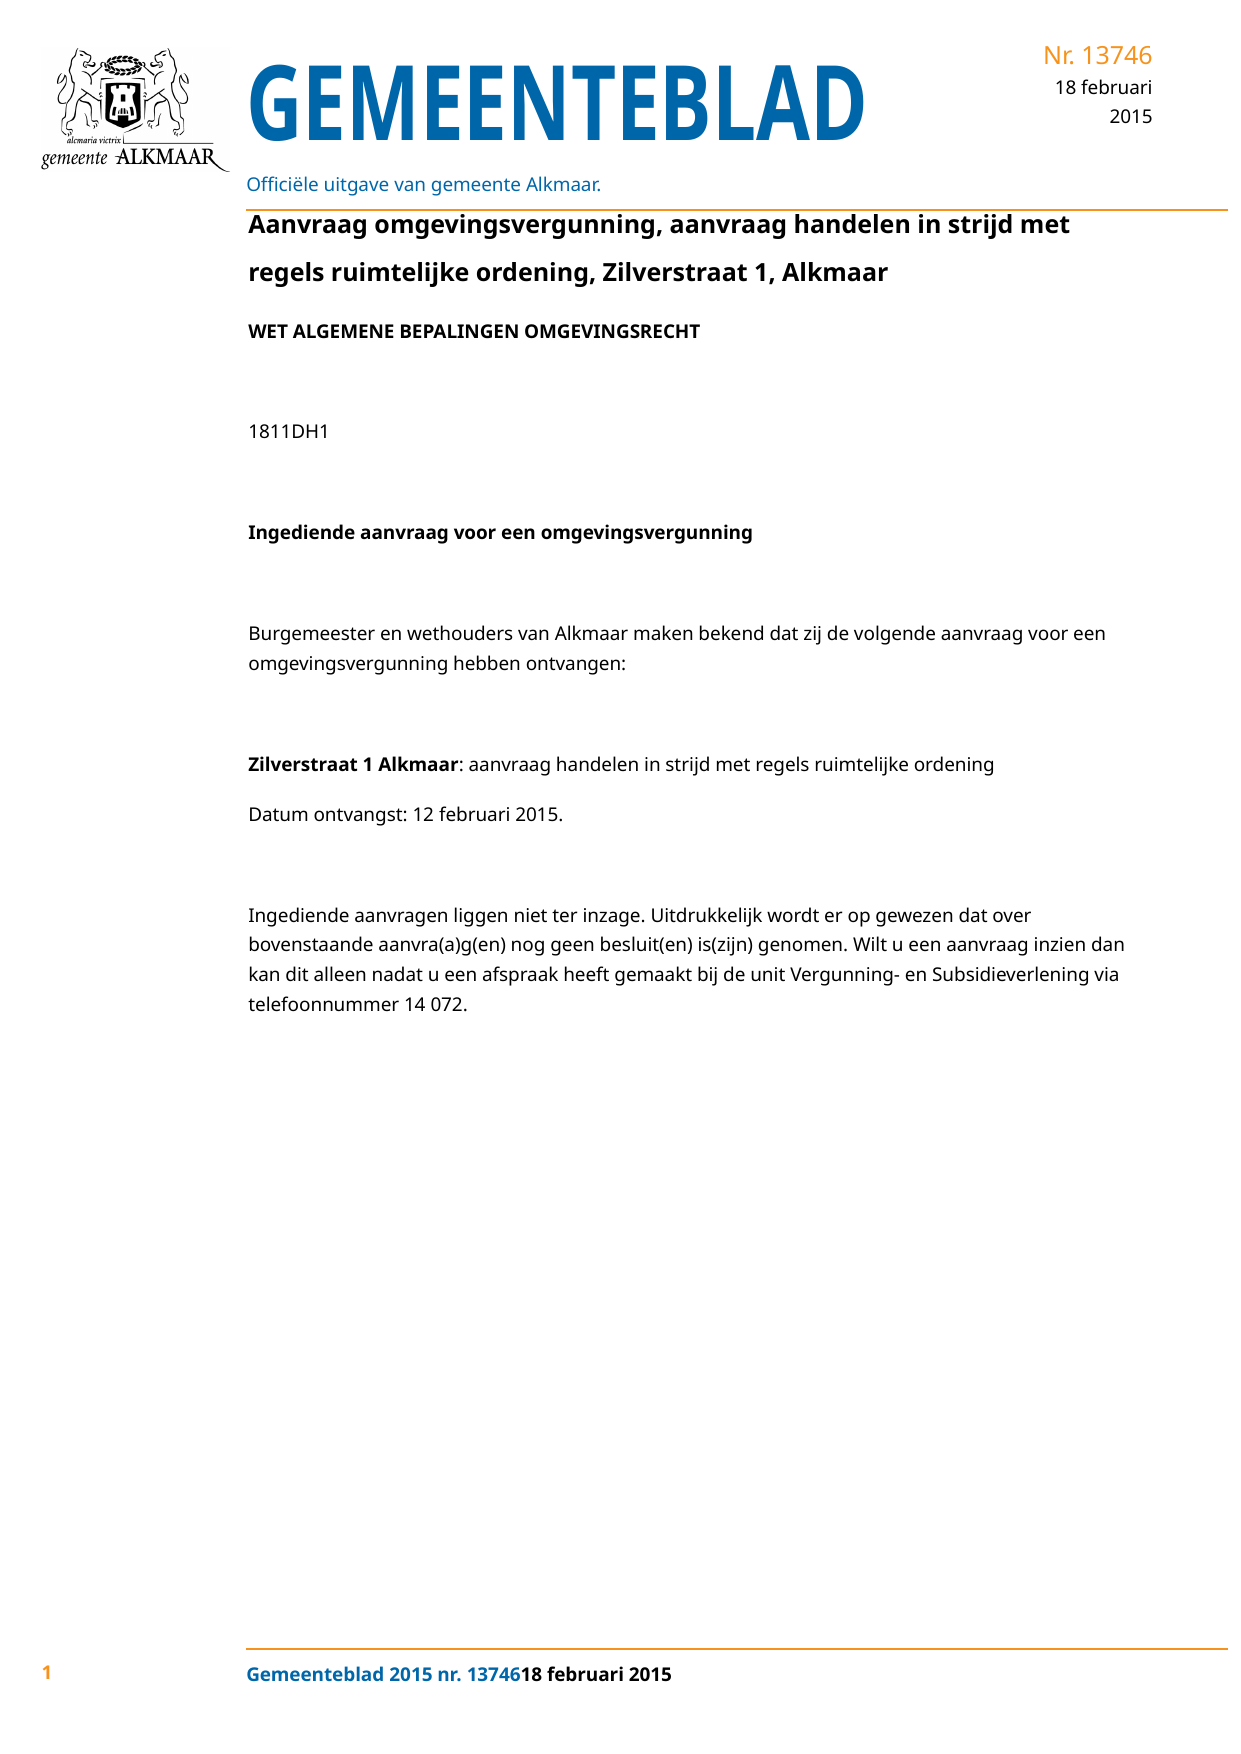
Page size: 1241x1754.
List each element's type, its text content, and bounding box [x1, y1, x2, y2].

text Ingediende aanvragen liggen niet ter inzage. Uitdrukkelijk wordt er op gewezen dat over bovenstaande aanvra(a)g(en) nog geen besluit(en) is(zijn) genomen. Wilt u een aanvraag inzien dan kan dit alleen nadat u een afspraak heeft gemaakt bij de unit Vergunning- en Subsidieverlening via telefoonnummer 14 072. [248, 902, 1152, 1017]
text Ingediende aanvraag voor een omgevingsvergunning [248, 519, 1152, 545]
text Aanvraag omgevingsvergunning, aanvraag handelen in strijd met regels ruimtelijke ordening, Zilverstraat 1, Alkmaar [248, 211, 1152, 288]
text Datum ontvangst: 12 februari 2015. [248, 801, 1152, 827]
text Burgemeester en wethouders van Alkmaar maken bekend dat zij de volgende aanvraag voor een omgevingsvergunning hebben ontvangen: [248, 620, 1152, 676]
text WET ALGEMENE BEPALINGEN OMGEVINGSRECHT [248, 318, 1152, 344]
text Zilverstraat 1 Alkmaar: aanvraag handelen in strijd met regels ruimtelijke ordening [248, 751, 1152, 777]
picture [41, 47, 231, 172]
text 1811DH1 [248, 419, 1152, 444]
